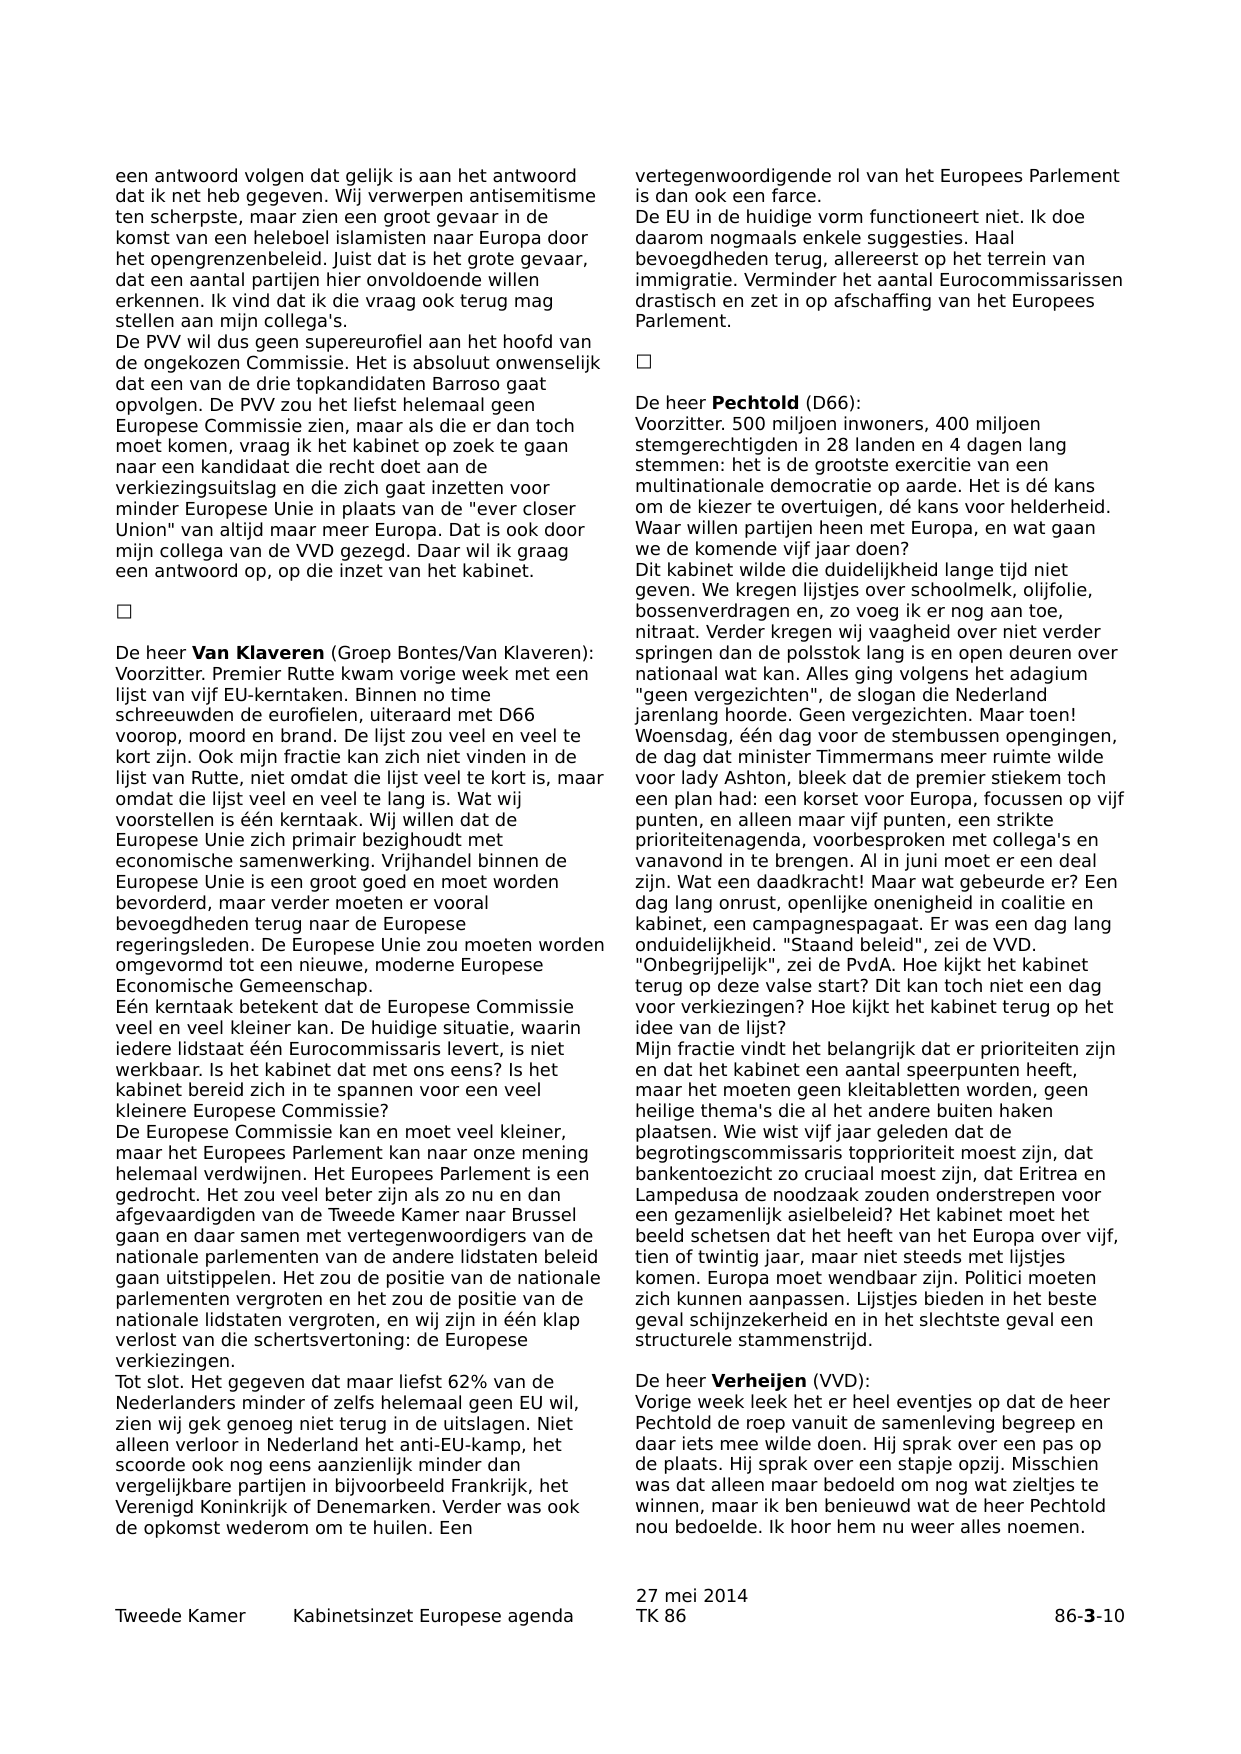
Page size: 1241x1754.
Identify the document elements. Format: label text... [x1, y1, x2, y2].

text De heer Pechtold (D66): [635, 393, 1125, 413]
text De heer Verheijen (VVD): [635, 1371, 1125, 1392]
text Tot slot. Het gegeven dat maar liefst 62% van de Nederlanders minder of zelfs helemaal geen EU wil, zien wij gek genoeg niet terug in de uitslagen. Niet alleen verloor in Nederland het anti-EU-kamp, het scoorde ook nog eens aanzienlijk minder dan vergelijkbare partijen in bijvoorbeeld Frankrijk, het Verenigd Koninkrijk of Denemarken. Verder was ook de opkomst wederom om te huilen. Een [115, 1372, 605, 1538]
text ⬜ [635, 352, 1125, 373]
text een antwoord volgen dat gelijk is aan het antwoord dat ik net heb gegeven. Wij verwerpen antisemitisme ten scherpste, maar zien een groot gevaar in de komst van een heleboel islamisten naar Europa door het opengrenzenbeleid. Juist dat is het grote gevaar, dat een aantal partijen hier onvoldoende willen erkennen. Ik vind dat ik die vraag ook terug mag stellen aan mijn collega's. [115, 165, 605, 332]
text De heer Van Klaveren (Groep Bontes/Van Klaveren): [115, 643, 605, 663]
text Voorzitter. Premier Rutte kwam vorige week met een lijst van vijf EU-kerntaken. Binnen no time schreeuwden de eurofielen, uiteraard met D66 voorop, moord en brand. De lijst zou veel en veel te kort zijn. Ook mijn fractie kan zich niet vinden in de lijst van Rutte, niet omdat die lijst veel te kort is, maar omdat die lijst veel en veel te lang is. Wat wij voorstellen is één kerntaak. Wij willen dat de Europese Unie zich primair bezighoudt met economische samenwerking. Vrijhandel binnen de Europese Unie is een groot goed en moet worden bevorderd, maar verder moeten er vooral bevoegdheden terug naar de Europese regeringsleden. De Europese Unie zou moeten worden omgevormd tot een nieuwe, moderne Europese Economische Gemeenschap. [115, 663, 605, 997]
text Mijn fractie vindt het belangrijk dat er prioriteiten zijn en dat het kabinet een aantal speerpunten heeft, maar het moeten geen kleitabletten worden, geen heilige thema's die al het andere buiten haken plaatsen. Wie wist vijf jaar geleden dat de begrotingscommissaris topprioriteit moest zijn, dat bankentoezicht zo cruciaal moest zijn, dat Eritrea en Lampedusa de noodzaak zouden onderstrepen voor een gezamenlijk asielbeleid? Het kabinet moet het beeld schetsen dat het heeft van het Europa over vijf, tien of twintig jaar, maar niet steeds met lijstjes komen. Europa moet wendbaar zijn. Politici moeten zich kunnen aanpassen. Lijstjes bieden in het beste geval schijnzekerheid en in het slechtste geval een structurele stammenstrijd. [635, 1038, 1125, 1351]
text Eén kerntaak betekent dat de Europese Commissie veel en veel kleiner kan. De huidige situatie, waarin iedere lidstaat één Eurocommissaris levert, is niet werkbaar. Is het kabinet dat met ons eens? Is het kabinet bereid zich in te spannen voor een veel kleinere Europese Commissie? [115, 997, 605, 1122]
text Voorzitter. 500 miljoen inwoners, 400 miljoen stemgerechtigden in 28 landen en 4 dagen lang stemmen: het is de grootste exercitie van een multinationale democratie op aarde. Het is dé kans om de kiezer te overtuigen, dé kans voor helderheid. Waar willen partijen heen met Europa, en wat gaan we de komende vijf jaar doen? [635, 413, 1125, 559]
text De PVV wil dus geen supereurofiel aan het hoofd van de ongekozen Commissie. Het is absoluut onwenselijk dat een van de drie topkandidaten Barroso gaat opvolgen. De PVV zou het liefst helemaal geen Europese Commissie zien, maar als die er dan toch moet komen, vraag ik het kabinet op zoek te gaan naar een kandidaat die recht doet aan de verkiezingsuitslag en die zich gaat inzetten voor minder Europese Unie in plaats van de "ever closer Union" van altijd maar meer Europa. Dat is ook door mijn collega van de VVD gezegd. Daar wil ik graag een antwoord op, op die inzet van het kabinet. [115, 332, 605, 582]
text De EU in de huidige vorm functioneert niet. Ik doe daarom nogmaals enkele suggesties. Haal bevoegdheden terug, allereerst op het terrein van immigratie. Verminder het aantal Eurocommissarissen drastisch en zet in op afschaffing van het Europees Parlement. [635, 207, 1125, 332]
text De Europese Commissie kan en moet veel kleiner, maar het Europees Parlement kan naar onze mening helemaal verdwijnen. Het Europees Parlement is een gedrocht. Het zou veel beter zijn als zo nu en dan afgevaardigden van de Tweede Kamer naar Brussel gaan en daar samen met vertegenwoordigers van de nationale parlementen van de andere lidstaten beleid gaan uitstippelen. Het zou de positie van de nationale parlementen vergroten en het zou de positie van de nationale lidstaten vergroten, en wij zijn in één klap verlost van die schertsvertoning: de Europese verkiezingen. [115, 1122, 605, 1372]
text ⬜ [115, 602, 605, 623]
text vertegenwoordigende rol van het Europees Parlement is dan ook een farce. [635, 165, 1125, 207]
text Dit kabinet wilde die duidelijkheid lange tijd niet geven. We kregen lijstjes over schoolmelk, olijfolie, bossenverdragen en, zo voeg ik er nog aan toe, nitraat. Verder kregen wij vaagheid over niet verder springen dan de polsstok lang is en open deuren over nationaal wat kan. Alles ging volgens het adagium "geen vergezichten", de slogan die Nederland jarenlang hoorde. Geen vergezichten. Maar toen! Woensdag, één dag voor de stembussen opengingen, de dag dat minister Timmermans meer ruimte wilde voor lady Ashton, bleek dat de premier stiekem toch een plan had: een korset voor Europa, focussen op vijf punten, en alleen maar vijf punten, een strikte prioriteitenagenda, voorbesproken met collega's en vanavond in te brengen. Al in juni moet er een deal zijn. Wat een daadkracht! Maar wat gebeurde er? Een dag lang onrust, openlijke onenigheid in coalitie en kabinet, een campagnespagaat. Er was een dag lang onduidelijkheid. "Staand beleid", zei de VVD. "Onbegrijpelijk", zei de PvdA. Hoe kijkt het kabinet terug op deze valse start? Dit kan toch niet een dag voor verkiezingen? Hoe kijkt het kabinet terug op het idee van de lijst? [635, 559, 1125, 1038]
text Vorige week leek het er heel eventjes op dat de heer Pechtold de roep vanuit de samenleving begreep en daar iets mee wilde doen. Hij sprak over een pas op de plaats. Hij sprak over een stapje opzij. Misschien was dat alleen maar bedoeld om nog wat zieltjes te winnen, maar ik ben benieuwd wat de heer Pechtold nou bedoelde. Ik hoor hem nu weer alles noemen. [635, 1392, 1125, 1537]
